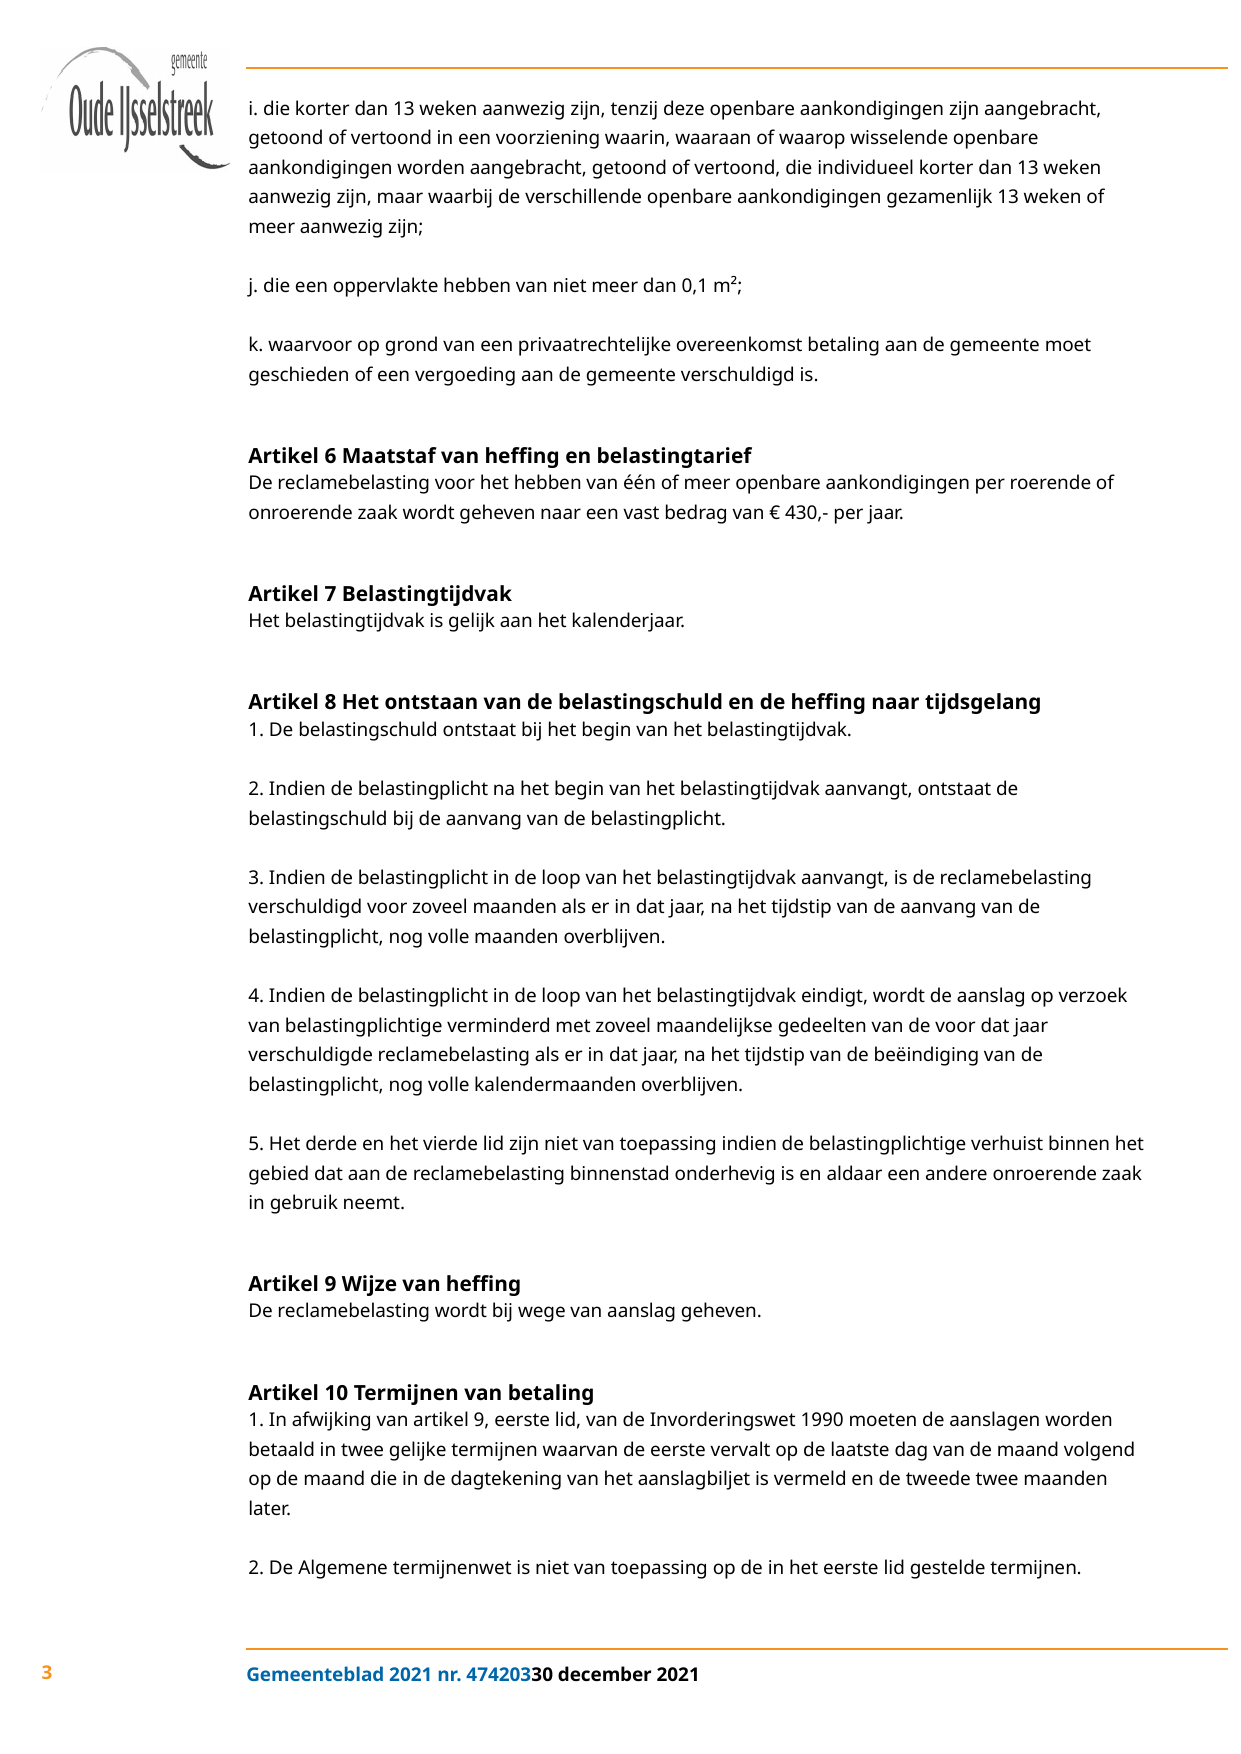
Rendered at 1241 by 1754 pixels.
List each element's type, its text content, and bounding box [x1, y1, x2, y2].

text Artikel 8 Het ontstaan van de belastingschuld en de heffing naar tijdsgelang [248, 687, 1152, 716]
text Artikel 10 Termijnen van betaling [248, 1378, 1152, 1406]
text 2. De Algemene termijnenwet is niet van toepassing op de in het eerste lid gestelde termijnen. [248, 1554, 1152, 1580]
text Het belastingtijdvak is gelijk aan het kalenderjaar. [248, 607, 1152, 633]
text j. die een oppervlakte hebben van niet meer dan 0,1 m²; [248, 272, 1152, 298]
text De reclamebelasting voor het hebben van één of meer openbare aankondigingen per roerende of onroerende zaak wordt geheven naar een vast bedrag van € 430,- per jaar. [248, 469, 1152, 525]
text k. waarvoor op grond van een privaatrechtelijke overeenkomst betaling aan de gemeente moet geschieden of een vergoeding aan de gemeente verschuldigd is. [248, 331, 1152, 387]
text Artikel 9 Wijze van heffing [248, 1269, 1152, 1298]
text 3. Indien de belastingplicht in de loop van het belastingtijdvak aanvangt, is de reclamebelasting verschuldigd voor zoveel maanden als er in dat jaar, na het tijdstip van de aanvang van de belastingplicht, nog volle maanden overblijven. [248, 864, 1152, 949]
text i. die korter dan 13 weken aanwezig zijn, tenzij deze openbare aankondigingen zijn aangebracht, getoond of vertoond in een voorziening waarin, waaraan of waarop wisselende openbare aankondigingen worden aangebracht, getoond of vertoond, die individueel korter dan 13 weken aanwezig zijn, maar waarbij de verschillende openbare aankondigingen gezamenlijk 13 weken of meer aanwezig zijn; [248, 95, 1152, 239]
text 5. Het derde en het vierde lid zijn niet van toepassing indien de belastingplichtige verhuist binnen het gebied dat aan de reclamebelasting binnenstad onderhevig is en aldaar een andere onroerende zaak in gebruik neemt. [248, 1130, 1152, 1215]
text Artikel 7 Belastingtijdvak [248, 579, 1152, 607]
text 1. In afwijking van artikel 9, eerste lid, van de Invorderingswet 1990 moeten de aanslagen worden betaald in twee gelijke termijnen waarvan de eerste vervalt op de laatste dag van de maand volgend op de maand die in de dagtekening van het aanslagbiljet is vermeld en de tweede twee maanden later. [248, 1406, 1152, 1521]
text De reclamebelasting wordt bij wege van aanslag geheven. [248, 1298, 1152, 1323]
text 2. Indien de belastingplicht na het begin van het belastingtijdvak aanvangt, ontstaat de belastingschuld bij de aanvang van de belastingplicht. [248, 775, 1152, 830]
text 4. Indien de belastingplicht in de loop van het belastingtijdvak eindigt, wordt de aanslag op verzoek van belastingplichtige verminderd met zoveel maandelijkse gedeelten van de voor dat jaar verschuldigde reclamebelasting als er in dat jaar, na het tijdstip van de beëindiging van de belastingplicht, nog volle kalendermaanden overblijven. [248, 982, 1152, 1097]
picture [41, 47, 231, 172]
text 1. De belastingschuld ontstaat bij het begin van het belastingtijdvak. [248, 716, 1152, 742]
text Artikel 6 Maatstaf van heffing en belastingtarief [248, 441, 1152, 469]
